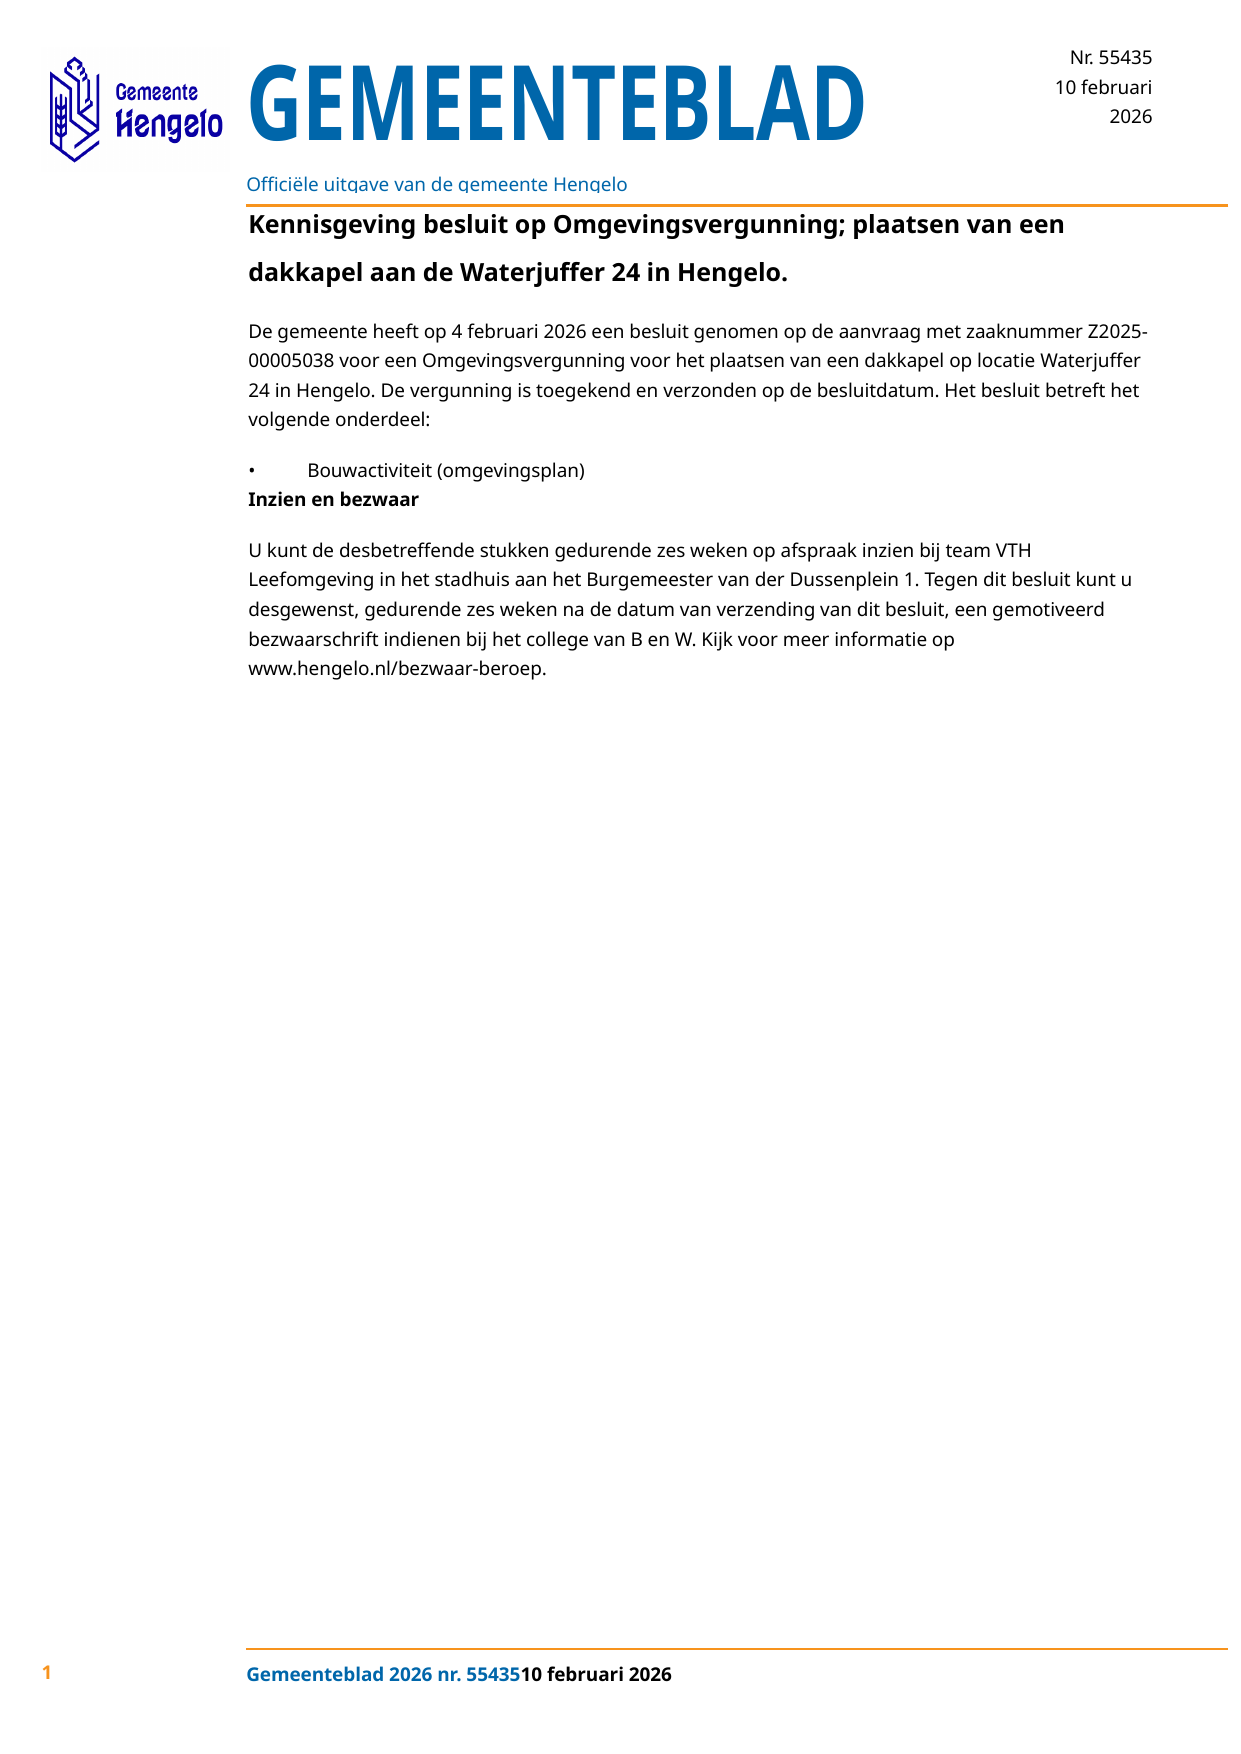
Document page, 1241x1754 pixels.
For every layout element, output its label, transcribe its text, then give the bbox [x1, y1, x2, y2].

text De gemeente heeft op 4 februari 2026 een besluit genomen op de aanvraag met zaaknummer Z2025-00005038 voor een Omgevingsvergunning voor het plaatsen van een dakkapel op locatie Waterjuffer 24 in Hengelo. De vergunning is toegekend en verzonden op de besluitdatum. Het besluit betreft het volgende onderdeel: [248, 318, 1152, 432]
text Inzien en bezwaar [248, 487, 1152, 512]
list Bouwactiviteit (omgevingsplan) [248, 457, 1152, 483]
picture [41, 47, 231, 172]
text Kennisgeving besluit op Omgevingsvergunning; plaatsen van een dakkapel aan de Waterjuffer 24 in Hengelo. [248, 207, 1152, 288]
text U kunt de desbetreffende stukken gedurende zes weken op afspraak inzien bij team VTH Leefomgeving in het stadhuis aan het Burgemeester van der Dussenplein 1. Tegen dit besluit kunt u desgewenst, gedurende zes weken na de datum van verzending van dit besluit, een gemotiveerd bezwaarschrift indienen bij het college van B en W. Kijk voor meer informatie op www.hengelo.nl/bezwaar-beroep. [248, 537, 1152, 681]
